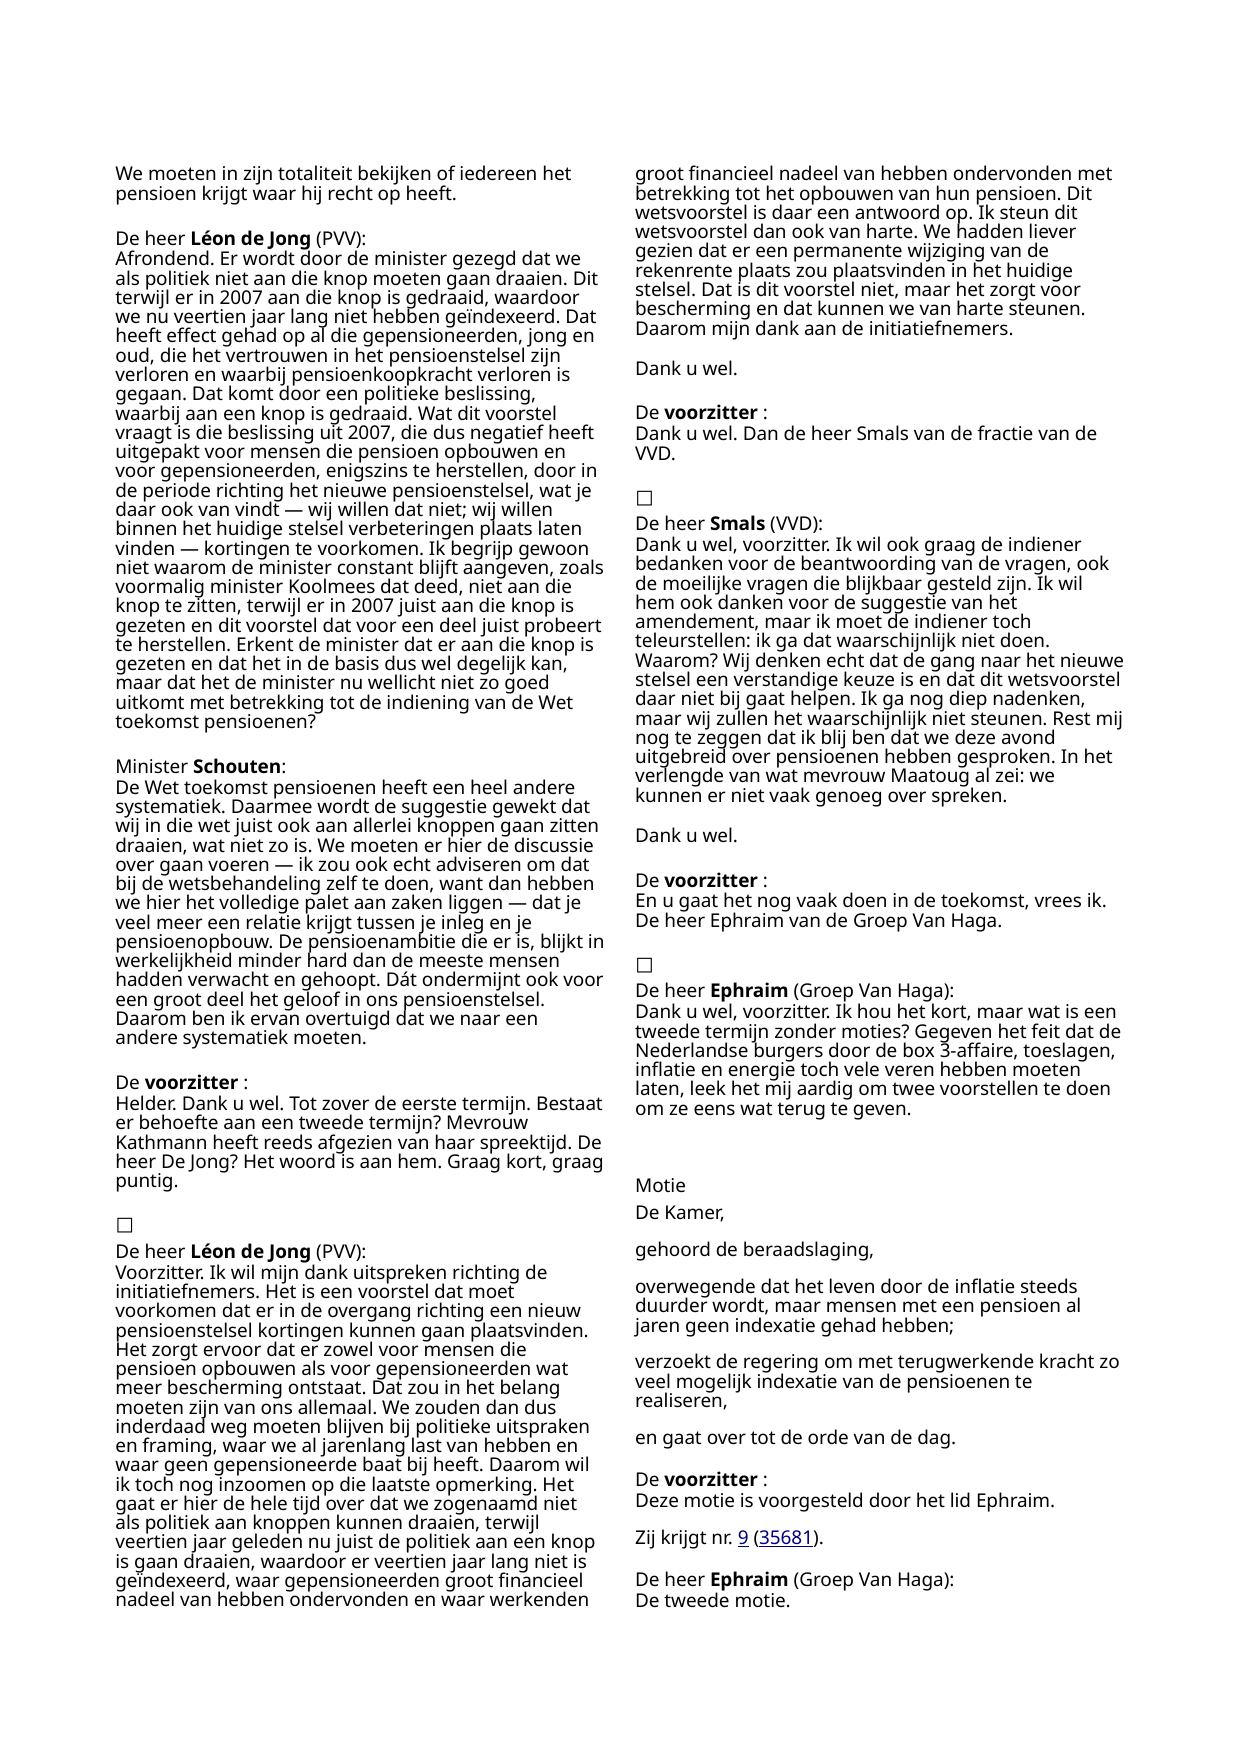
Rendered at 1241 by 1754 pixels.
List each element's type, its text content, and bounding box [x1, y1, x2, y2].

text en gaat over tot de orde van de dag. [635, 1429, 1125, 1448]
text Dank u wel. Dan de heer Smals van de fractie van de VVD. [635, 425, 1125, 464]
text De heer Léon de Jong (PVV): [115, 225, 605, 250]
text Minister Schouten: [115, 753, 605, 779]
text Voorzitter. Ik wil mijn dank uitspreken richting de initiatiefnemers. Het is een voorstel dat moet voorkomen dat er in de overgang richting een nieuw pensioenstelsel kortingen kunnen gaan plaatsvinden. Het zorgt ervoor dat er zowel voor mensen die pensioen opbouwen als voor gepensioneerden wat meer bescherming ontstaat. Dat zou in het belang moeten zijn van ons allemaal. We zouden dan dus inderdaad weg moeten blijven bij politieke uitspraken en framing, waar we al jarenlang last van hebben en waar geen gepensioneerde baat bij heeft. Daarom wil ik toch nog inzoomen op die laatste opmerking. Het gaat er hier de hele tijd over dat we zogenaamd niet als politiek aan knoppen kunnen draaien, terwijl veertien jaar geleden nu juist de politiek aan een knop is gaan draaien, waardoor er veertien jaar lang niet is geïndexeerd, waar gepensioneerden groot financieel nadeel van hebben ondervonden en waar werkenden [115, 1264, 605, 1611]
text De heer Ephraim (Groep Van Haga): [635, 1566, 1125, 1592]
text De Wet toekomst pensioenen heeft een heel andere systematiek. Daarmee wordt de suggestie gewekt dat wij in die wet juist ook aan allerlei knoppen gaan zitten draaien, wat niet zo is. We moeten er hier de discussie over gaan voeren — ik zou ook echt adviseren om dat bij de wetsbehandeling zelf te doen, want dan hebben we hier het volledige palet aan zaken liggen — dat je veel meer een relatie krijgt tussen je inleg en je pensioenopbouw. De pensioenambitie die er is, blijkt in werkelijkheid minder hard dan de meeste mensen hadden verwacht en gehoopt. Dát ondermijnt ook voor een groot deel het geloof in ons pensioenstelsel. Daarom ben ik ervan overtuigd dat we naar een andere systematiek moeten. [115, 779, 605, 1048]
text ⬜ [635, 485, 1125, 510]
text We moeten in zijn totaliteit bekijken of iedereen het pensioen krijgt waar hij recht op heeft. [115, 165, 605, 204]
text Dank u wel. [635, 827, 1125, 846]
text En u gaat het nog vaak doen in de toekomst, vrees ik. De heer Ephraim van de Groep Van Haga. [635, 892, 1125, 931]
text groot financieel nadeel van hebben ondervonden met betrekking tot het opbouwen van hun pensioen. Dit wetsvoorstel is daar een antwoord op. Ik steun dit wetsvoorstel dan ook van harte. We hadden liever gezien dat er een permanente wijziging van de rekenrente plaats zou plaatsvinden in het huidige stelsel. Dat is dit voorstel niet, maar het zorgt voor bescherming en dat kunnen we van harte steunen. Daarom mijn dank aan de initiatiefnemers. [635, 165, 1125, 339]
text Dank u wel. [635, 359, 1125, 379]
text De voorzitter : [635, 399, 1125, 425]
text De voorzitter : [635, 867, 1125, 892]
text Helder. Dank u wel. Tot zover de eerste termijn. Bestaat er behoefte aan een tweede termijn? Mevrouw Kathmann heeft reeds afgezien van haar spreektijd. De heer De Jong? Het woord is aan hem. Graag kort, graag puntig. [115, 1095, 605, 1191]
text Motie [635, 1172, 1125, 1198]
text De voorzitter : [115, 1069, 605, 1095]
text Afrondend. Er wordt door de minister gezegd dat we als politiek niet aan die knop moeten gaan draaien. Dit terwijl er in 2007 aan die knop is gedraaid, waardoor we nu veertien jaar lang niet hebben geïndexeerd. Dat heeft effect gehad op al die gepensioneerden, jong en oud, die het vertrouwen in het pensioenstelsel zijn verloren en waarbij pensioenkoopkracht verloren is gegaan. Dat komt door een politieke beslissing, waarbij aan een knop is gedraaid. Wat dit voorstel vraagt is die beslissing uit 2007, die dus negatief heeft uitgepakt voor mensen die pensioen opbouwen en voor gepensioneerden, enigszins te herstellen, door in de periode richting het nieuwe pensioenstelsel, wat je daar ook van vindt — wij willen dat niet; wij willen binnen het huidige stelsel verbeteringen plaats laten vinden — kortingen te voorkomen. Ik begrijp gewoon niet waarom de minister constant blijft aangeven, zoals voormalig minister Koolmees dat deed, niet aan die knop te zitten, terwijl er in 2007 juist aan die knop is gezeten en dit voorstel dat voor een deel juist probeert te herstellen. Erkent de minister dat er aan die knop is gezeten en dat het in de basis dus wel degelijk kan, maar dat het de minister nu wellicht niet zo goed uitkomt met betrekking tot de indiening van de Wet toekomst pensioenen? [115, 250, 605, 732]
text De heer Ephraim (Groep Van Haga): [635, 978, 1125, 1003]
text ⬜ [115, 1212, 605, 1238]
text De tweede motie. [635, 1592, 1125, 1611]
text De heer Léon de Jong (PVV): [115, 1238, 605, 1264]
text De Kamer, [635, 1204, 1125, 1223]
text Deze motie is voorgesteld door het lid Ephraim. [635, 1492, 1125, 1511]
text Dank u wel, voorzitter. Ik wil ook graag de indiener bedanken voor de beantwoording van de vragen, ook de moeilijke vragen die blijkbaar gesteld zijn. Ik wil hem ook danken voor de suggestie van het amendement, maar ik moet de indiener toch teleurstellen: ik ga dat waarschijnlijk niet doen. Waarom? Wij denken echt dat de gang naar het nieuwe stelsel een verstandige keuze is en dat dit wetsvoorstel daar niet bij gaat helpen. Ik ga nog diep nadenken, maar wij zullen het waarschijnlijk niet steunen. Rest mij nog te zeggen dat ik blij ben dat we deze avond uitgebreid over pensioenen hebben gesproken. In het verlengde van wat mevrouw Maatoug al zei: we kunnen er niet vaak genoeg over spreken. [635, 536, 1125, 806]
text De voorzitter : [635, 1466, 1125, 1492]
text ⬜ [635, 952, 1125, 978]
text gehoord de beraadslaging, [635, 1241, 1125, 1260]
text Dank u wel, voorzitter. Ik hou het kort, maar wat is een tweede termijn zonder moties? Gegeven het feit dat de Nederlandse burgers door de box 3-affaire, toeslagen, inflatie en energie toch vele veren hebben moeten laten, leek het mij aardig om twee voorstellen te doen om ze eens wat terug te geven. [635, 1003, 1125, 1119]
text overwegende dat het leven door de inflatie steeds duurder wordt, maar mensen met een pensioen al jaren geen indexatie gehad hebben; [635, 1278, 1125, 1336]
text De heer Smals (VVD): [635, 510, 1125, 536]
text verzoekt de regering om met terugwerkende kracht zo veel mogelijk indexatie van de pensioenen te realiseren, [635, 1353, 1125, 1411]
text Zij krijgt nr. 9 (35681). [635, 1529, 1125, 1548]
